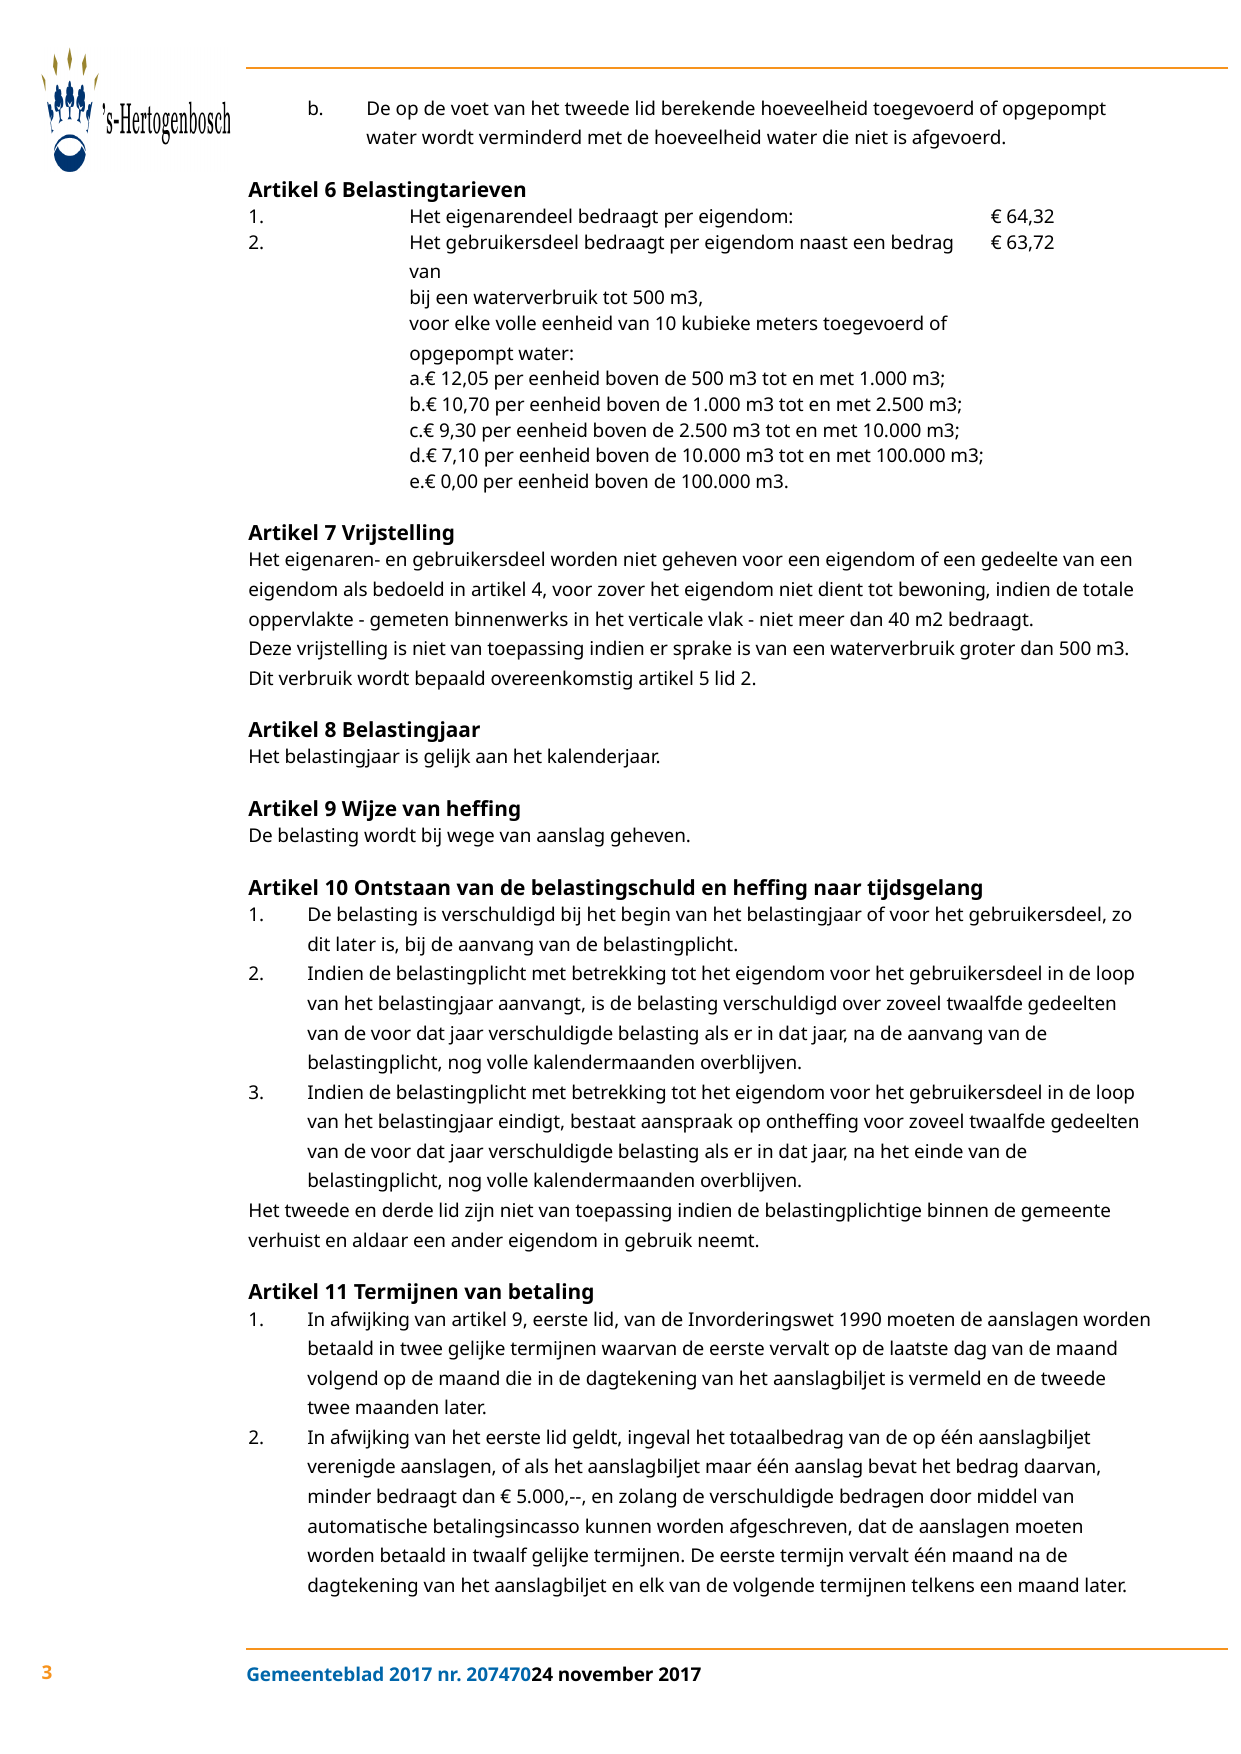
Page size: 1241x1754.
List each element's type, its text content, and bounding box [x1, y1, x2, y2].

text Het belastingjaar is gelijk aan het kalenderjaar. [248, 744, 1152, 769]
table_cell [991, 284, 1152, 310]
text Het eigenaren- en gebruikersdeel worden niet geheven voor een eigendom of een gedeelte van een eigendom als bedoeld in artikel 4, voor zover het eigendom niet dient tot bewoning, indien de totale oppervlakte - gemeten binnenwerks in het verticale vlak - niet meer dan 40 m2 bedraagt. [248, 547, 1152, 631]
table_cell b.€ 10,70 per eenheid boven de 1.000 m3 tot en met 2.500 m3; [409, 391, 991, 417]
table_header Het eigenarendeel bedraagt per eigendom: [409, 203, 991, 229]
table_cell d.€ 7,10 per eenheid boven de 10.000 m3 tot en met 100.000 m3; [409, 443, 991, 468]
table_cell [248, 365, 409, 391]
table_cell Het gebruikersdeel bedraagt per eigendom naast een bedrag van [409, 229, 991, 284]
table_cell € 63,72 [991, 229, 1152, 284]
table_cell [248, 284, 409, 310]
table_cell [991, 417, 1152, 443]
text De belasting wordt bij wege van aanslag geheven. [248, 823, 1152, 848]
table_cell 2. [248, 229, 409, 284]
text Deze vrijstelling is niet van toepassing indien er sprake is van een waterverbruik groter dan 500 m3. Dit verbruik wordt bepaald overeenkomstig artikel 5 lid 2. [248, 635, 1152, 691]
text Artikel 10 Ontstaan van de belastingschuld en heffing naar tijdsgelang [248, 873, 1152, 901]
list In afwijking van artikel 9, eerste lid, van de Invorderingswet 1990 moeten de aanslagen worden betaald in twee gelijke termijnen waarvan de eerste vervalt op de laatste dag van de maand volgend op de maand die in de dagtekening van het aanslagbiljet is vermeld en de tweede twee maanden later. [248, 1306, 1152, 1420]
table_cell bij een waterverbruik tot 500 m3, [409, 284, 991, 310]
table_cell a.€ 12,05 per eenheid boven de 500 m3 tot en met 1.000 m3; [409, 365, 991, 391]
text Artikel 11 Termijnen van betaling [248, 1277, 1152, 1306]
table_cell [991, 443, 1152, 468]
list De belasting is verschuldigd bij het begin van het belastingjaar of voor het gebruikersdeel, zo dit later is, bij de aanvang van de belastingplicht. [248, 901, 1152, 957]
text Artikel 8 Belastingjaar [248, 715, 1152, 744]
table_header € 64,32 [991, 203, 1152, 229]
table_cell [248, 310, 409, 365]
table_header 1. [248, 203, 409, 229]
table_cell e.€ 0,00 per eenheid boven de 100.000 m3. [409, 468, 991, 494]
table_cell [248, 443, 409, 468]
list In afwijking van het eerste lid geldt, ingeval het totaalbedrag van de op één aanslagbiljet verenigde aanslagen, of als het aanslagbiljet maar één aanslag bevat het bedrag daarvan, minder bedraagt dan € 5.000,--, en zolang de verschuldigde bedragen door middel van automatische betalingsincasso kunnen worden afgeschreven, dat de aanslagen moeten worden betaald in twaalf gelijke termijnen. De eerste termijn vervalt één maand na de dagtekening van het aanslagbiljet en elk van de volgende termijnen telkens een maand later. [248, 1424, 1152, 1598]
table_cell [991, 391, 1152, 417]
text Artikel 6 Belastingtarieven [248, 175, 1152, 203]
table_cell voor elke volle eenheid van 10 kubieke meters toegevoerd of opgepompt water: [409, 310, 991, 365]
table_cell c.€ 9,30 per eenheid boven de 2.500 m3 tot en met 10.000 m3; [409, 417, 991, 443]
list Indien de belastingplicht met betrekking tot het eigendom voor het gebruikersdeel in de loop van het belastingjaar aanvangt, is de belasting verschuldigd over zoveel twaalfde gedeelten van de voor dat jaar verschuldigde belasting als er in dat jaar, na de aanvang van de belastingplicht, nog volle kalendermaanden overblijven. [248, 961, 1152, 1075]
text Artikel 9 Wijze van heffing [248, 794, 1152, 823]
text Het tweede en derde lid zijn niet van toepassing indien de belastingplichtige binnen de gemeente verhuist en aldaar een ander eigendom in gebruik neemt. [248, 1197, 1152, 1253]
table_cell [991, 310, 1152, 365]
list De op de voet van het tweede lid berekende hoeveelheid toegevoerd of opgepompt water wordt verminderd met de hoeveelheid water die niet is afgevoerd. [307, 95, 1152, 150]
table_cell [248, 417, 409, 443]
table_cell [991, 468, 1152, 494]
text Artikel 7 Vrijstelling [248, 518, 1152, 547]
list Indien de belastingplicht met betrekking tot het eigendom voor het gebruikersdeel in de loop van het belastingjaar eindigt, bestaat aanspraak op ontheffing voor zoveel twaalfde gedeelten van de voor dat jaar verschuldigde belasting als er in dat jaar, na het einde van de belastingplicht, nog volle kalendermaanden overblijven. [248, 1079, 1152, 1193]
picture [41, 47, 231, 172]
table_cell [248, 468, 409, 494]
table_cell [991, 365, 1152, 391]
table_cell [248, 391, 409, 417]
